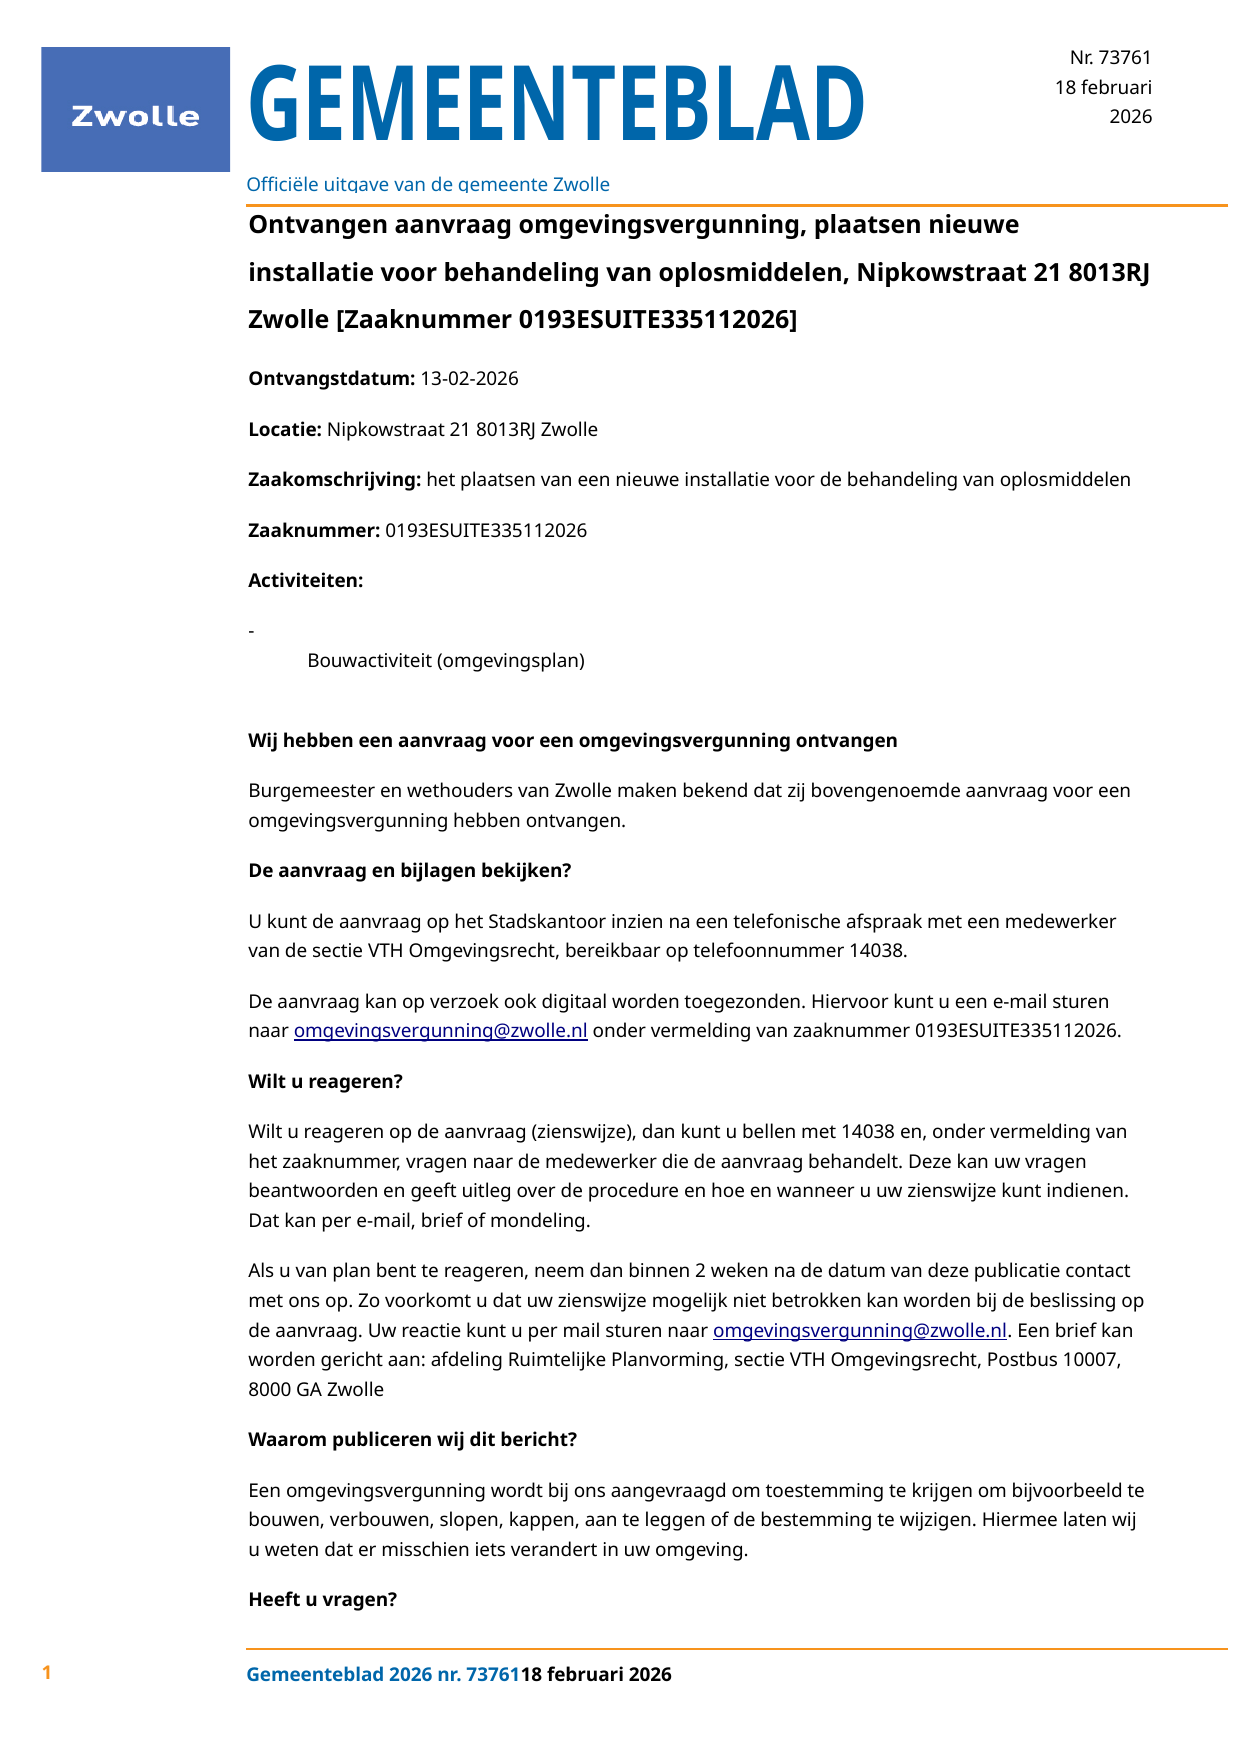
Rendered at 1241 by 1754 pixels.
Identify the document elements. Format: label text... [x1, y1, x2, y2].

text Locatie: Nipkowstraat 21 8013RJ Zwolle [248, 416, 1152, 442]
text Wilt u reageren? [248, 1068, 1152, 1094]
text Zaaknummer: 0193ESUITE335112026 [248, 517, 1152, 542]
text Wij hebben een aanvraag voor een omgevingsvergunning ontvangen [248, 727, 1152, 753]
text Een omgevingsvergunning wordt bij ons aangevraagd om toestemming te krijgen om bijvoorbeeld te bouwen, verbouwen, slopen, kappen, aan te leggen of de bestemming te wijzigen. Hiermee laten wij u weten dat er misschien iets verandert in uw omgeving. [248, 1477, 1152, 1562]
text De aanvraag en bijlagen bekijken? [248, 858, 1152, 883]
text Heeft u vragen? [248, 1586, 1152, 1612]
text De aanvraag kan op verzoek ook digitaal worden toegezonden. Hiervoor kunt u een e-mail sturen naar omgevingsvergunning@zwolle.nl onder vermelding van zaaknummer 0193ESUITE335112026. [248, 988, 1152, 1043]
text U kunt de aanvraag op het Stadskantoor inzien na een telefonische afspraak met een medewerker van de sectie VTH Omgevingsrecht, bereikbaar op telefoonnummer 14038. [248, 908, 1152, 963]
text Activiteiten: [248, 567, 1152, 593]
text Zaakomschrijving: het plaatsen van een nieuwe installatie voor de behandeling van oplosmiddelen [248, 466, 1152, 492]
text Ontvangen aanvraag omgevingsvergunning, plaatsen nieuwe installatie voor behandeling van oplosmiddelen, Nipkowstraat 21 8013RJ Zwolle [Zaaknummer 0193ESUITE335112026] [248, 207, 1152, 336]
text Waarom publiceren wij dit bericht? [248, 1426, 1152, 1452]
picture [41, 47, 231, 172]
text Ontvangstdatum: 13-02-2026 [248, 366, 1152, 391]
list Bouwactiviteit (omgevingsplan) [248, 647, 1152, 673]
text Wilt u reageren op de aanvraag (zienswijze), dan kunt u bellen met 14038 en, onder vermelding van het zaaknummer, vragen naar de medewerker die de aanvraag behandelt. Deze kan uw vragen beantwoorden en geeft uitleg over de procedure en hoe en wanneer u uw zienswijze kunt indienen. Dat kan per e-mail, brief of mondeling. [248, 1118, 1152, 1233]
text Burgemeester en wethouders van Zwolle maken bekend dat zij bovengenoemde aanvraag voor een omgevingsvergunning hebben ontvangen. [248, 778, 1152, 833]
text Als u van plan bent te reageren, neem dan binnen 2 weken na de datum van deze publicatie contact met ons op. Zo voorkomt u dat uw zienswijze mogelijk niet betrokken kan worden bij de beslissing op de aanvraag. Uw reactie kunt u per mail sturen naar omgevingsvergunning@zwolle.nl. Een brief kan worden gericht aan: afdeling Ruimtelijke Planvorming, sectie VTH Omgevingsrecht, Postbus 10007, 8000 GA Zwolle [248, 1258, 1152, 1402]
